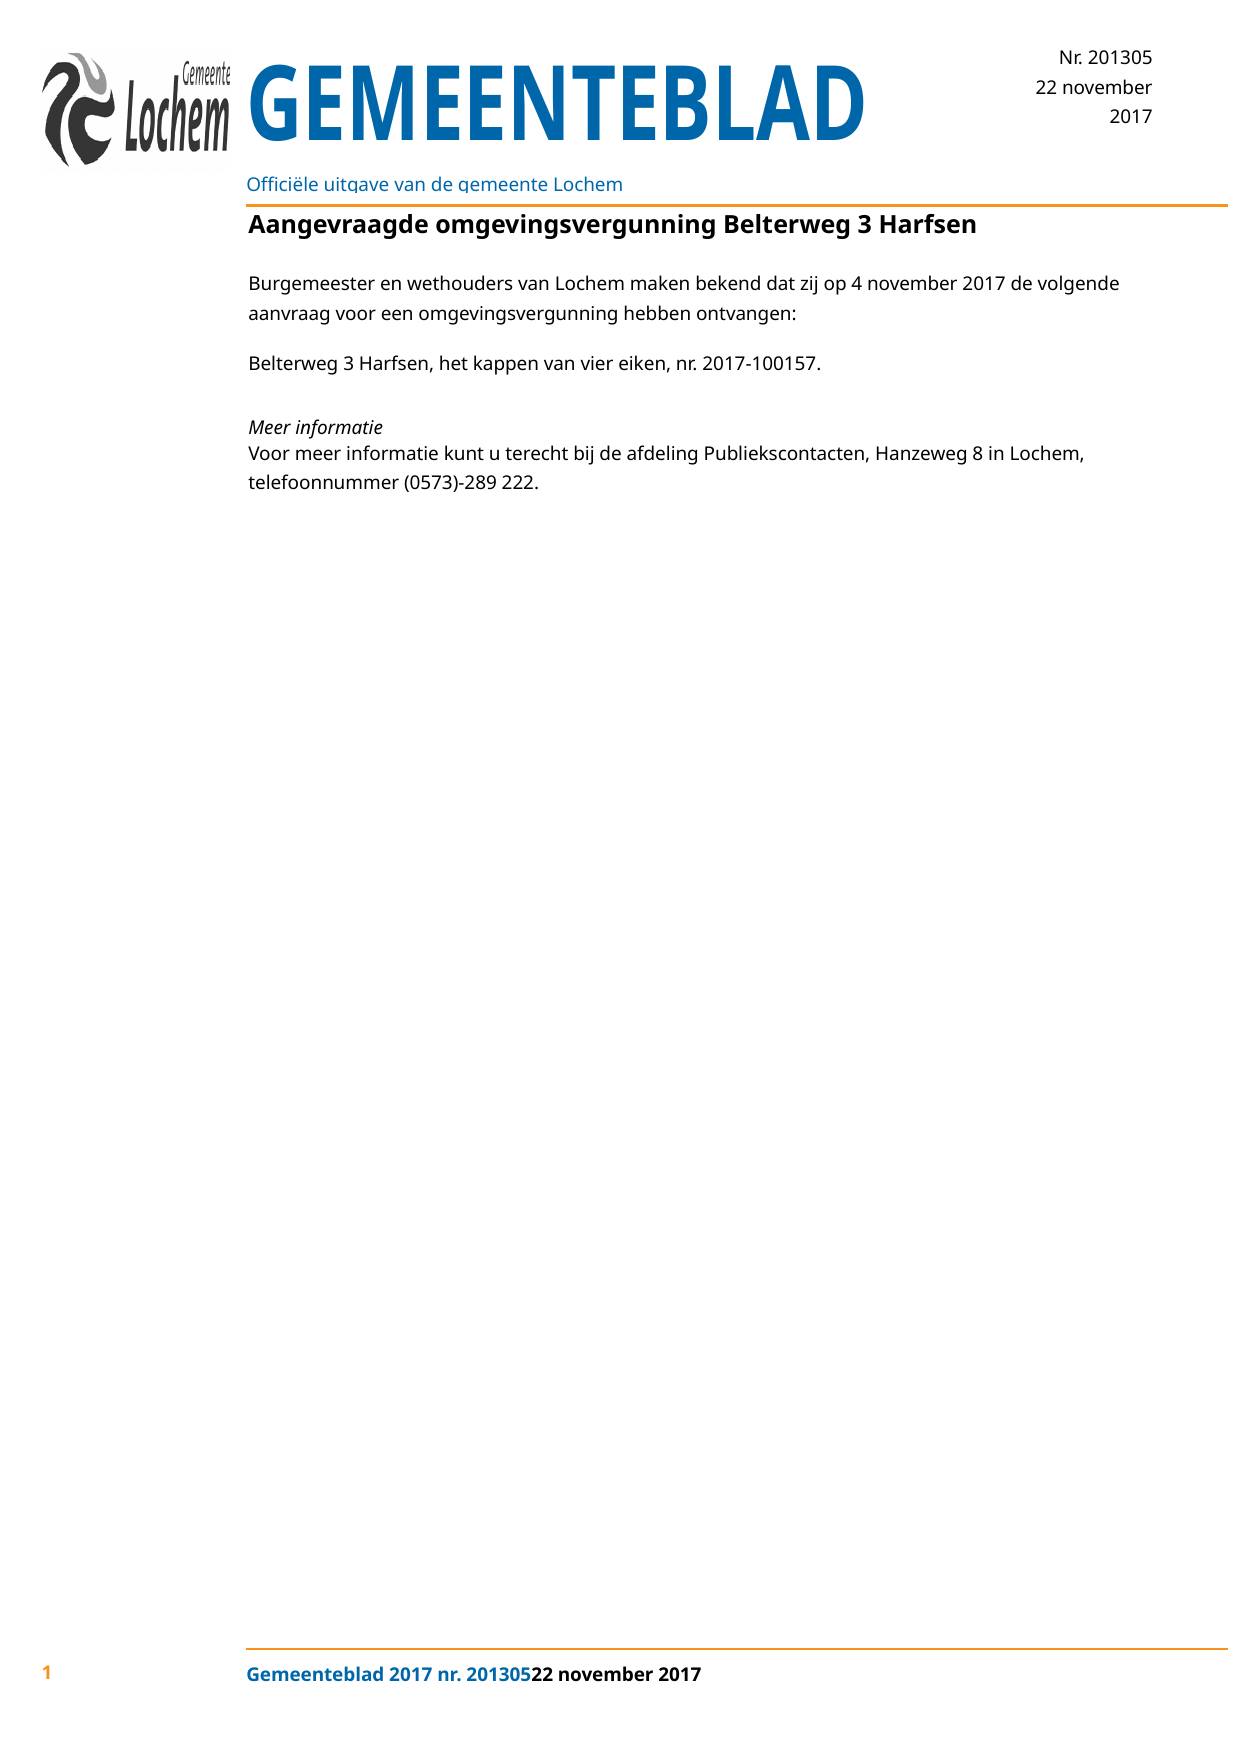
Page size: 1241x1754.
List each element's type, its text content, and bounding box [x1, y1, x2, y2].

text Meer informatie [248, 414, 1152, 440]
text Belterweg 3 Harfsen, het kappen van vier eiken, nr. 2017-100157. [248, 350, 1152, 376]
text Voor meer informatie kunt u terecht bij de afdeling Publiekscontacten, Hanzeweg 8 in Lochem, telefoonnummer (0573)-289 222. [248, 440, 1152, 495]
text Aangevraagde omgevingsvergunning Belterweg 3 Harfsen [248, 207, 1152, 241]
picture [41, 47, 231, 172]
text Burgemeester en wethouders van Lochem maken bekend dat zij op 4 november 2017 de volgende aanvraag voor een omgevingsvergunning hebben ontvangen: [248, 270, 1152, 326]
